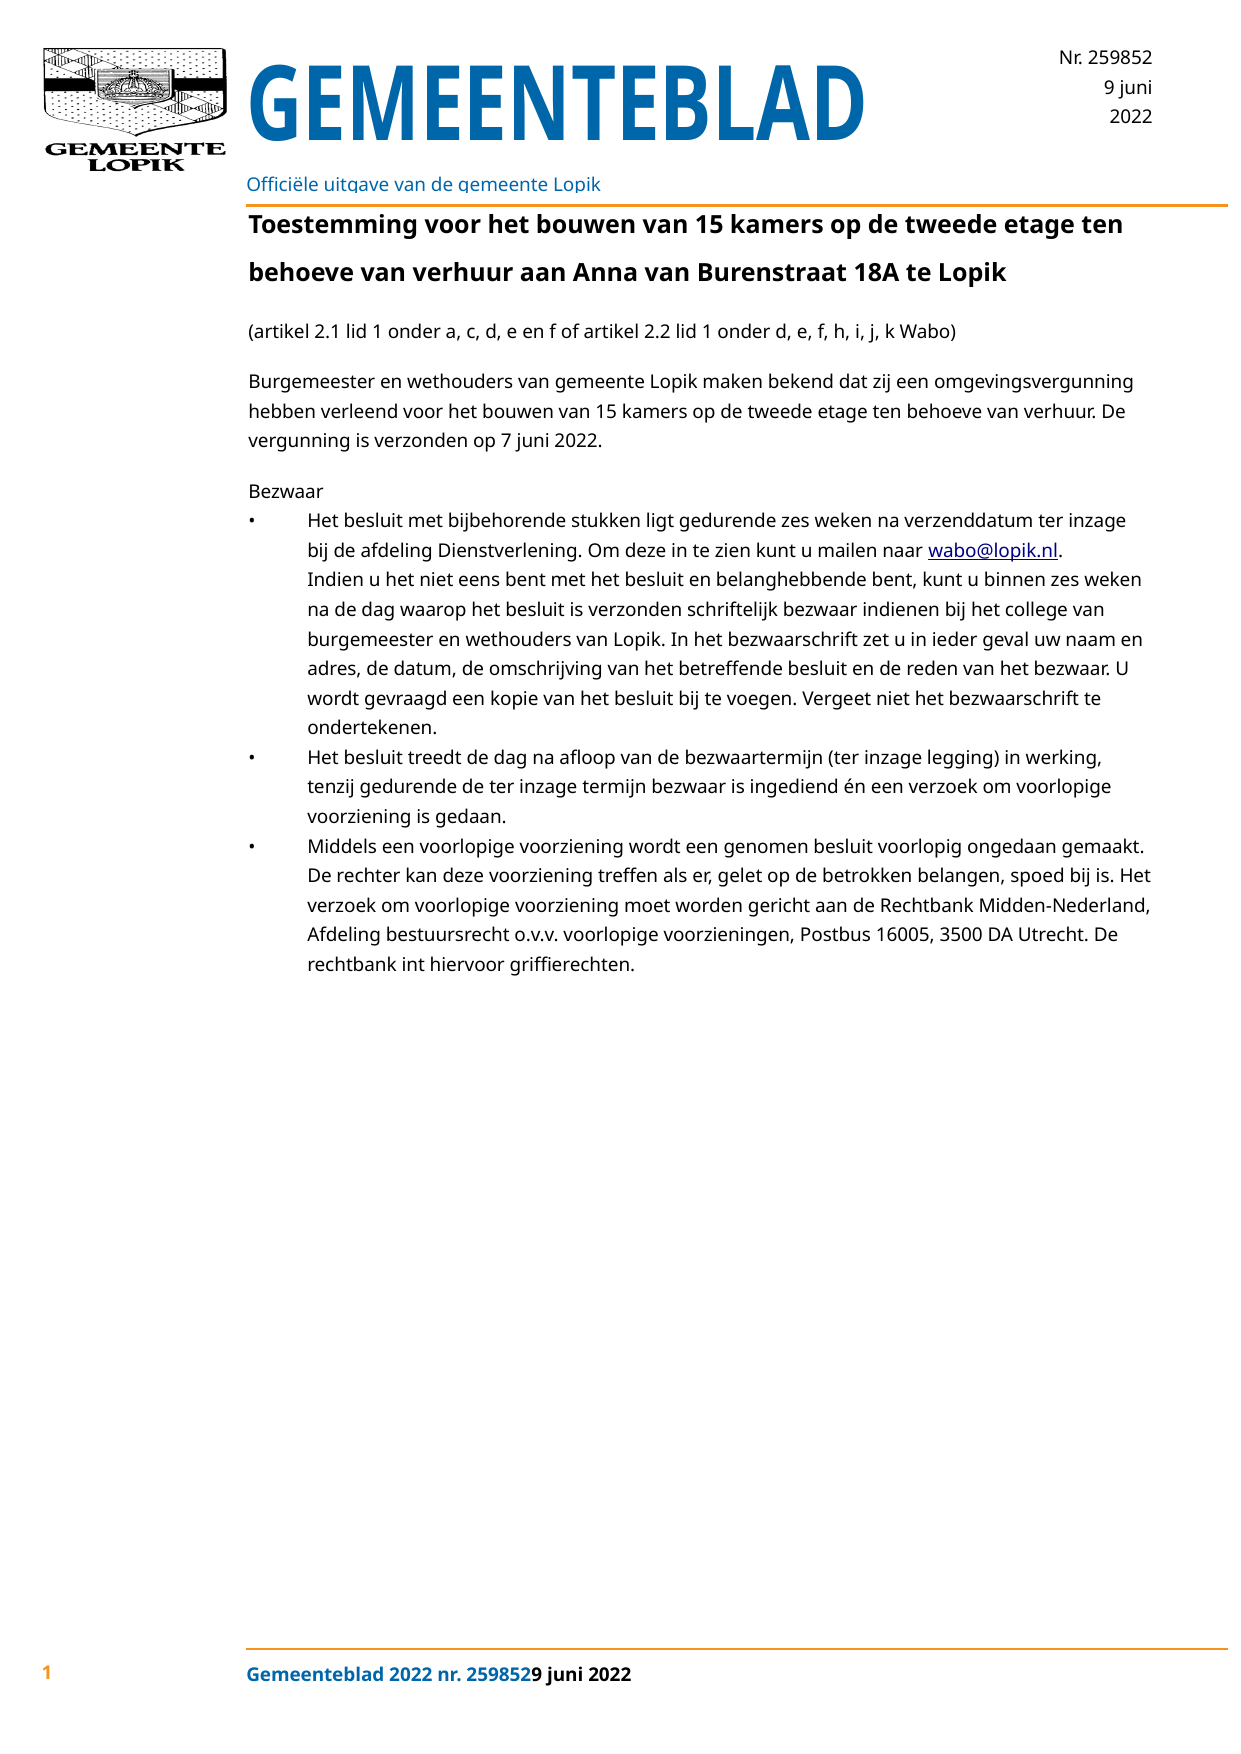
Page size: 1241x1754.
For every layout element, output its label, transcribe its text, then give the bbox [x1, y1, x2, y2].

list Het besluit treedt de dag na afloop van de bezwaartermijn (ter inzage legging) in werking, tenzij gedurende de ter inzage termijn bezwaar is ingediend én een verzoek om voorlopige voorziening is gedaan. [248, 744, 1152, 829]
text Bezwaar [248, 478, 1152, 504]
list Het besluit met bijbehorende stukken ligt gedurende zes weken na verzenddatum ter inzage bij de afdeling Dienstverlening. Om deze in te zien kunt u mailen naar wabo@lopik.nl. [248, 507, 1152, 563]
list Middels een voorlopige voorziening wordt een genomen besluit voorlopig ongedaan gemaakt. De rechter kan deze voorziening treffen als er, gelet op de betrokken belangen, spoed bij is. Het verzoek om voorlopige voorziening moet worden gericht aan de Rechtbank Midden-Nederland, Afdeling bestuursrecht o.v.v. voorlopige voorzieningen, Postbus 16005, 3500 DA Utrecht. De rechtbank int hiervoor griffierechten. [248, 833, 1152, 977]
text (artikel 2.1 lid 1 onder a, c, d, e en f of artikel 2.2 lid 1 onder d, e, f, h, i, j, k Wabo) [248, 318, 1152, 344]
list Indien u het niet eens bent met het besluit en belanghebbende bent, kunt u binnen zes weken na de dag waarop het besluit is verzonden schriftelijk bezwaar indienen bij het college van burgemeester en wethouders van Lopik. In het bezwaarschrift zet u in ieder geval uw naam en adres, de datum, de omschrijving van het betreffende besluit en de reden van het bezwaar. U wordt gevraagd een kopie van het besluit bij te voegen. Vergeet niet het bezwaarschrift te ondertekenen. [248, 567, 1152, 740]
picture [41, 47, 231, 172]
text Toestemming voor het bouwen van 15 kamers op de tweede etage ten behoeve van verhuur aan Anna van Burenstraat 18A te Lopik [248, 207, 1152, 288]
text Burgemeester en wethouders van gemeente Lopik maken bekend dat zij een omgevingsvergunning hebben verleend voor het bouwen van 15 kamers op de tweede etage ten behoeve van verhuur. De vergunning is verzonden op 7 juni 2022. [248, 368, 1152, 453]
